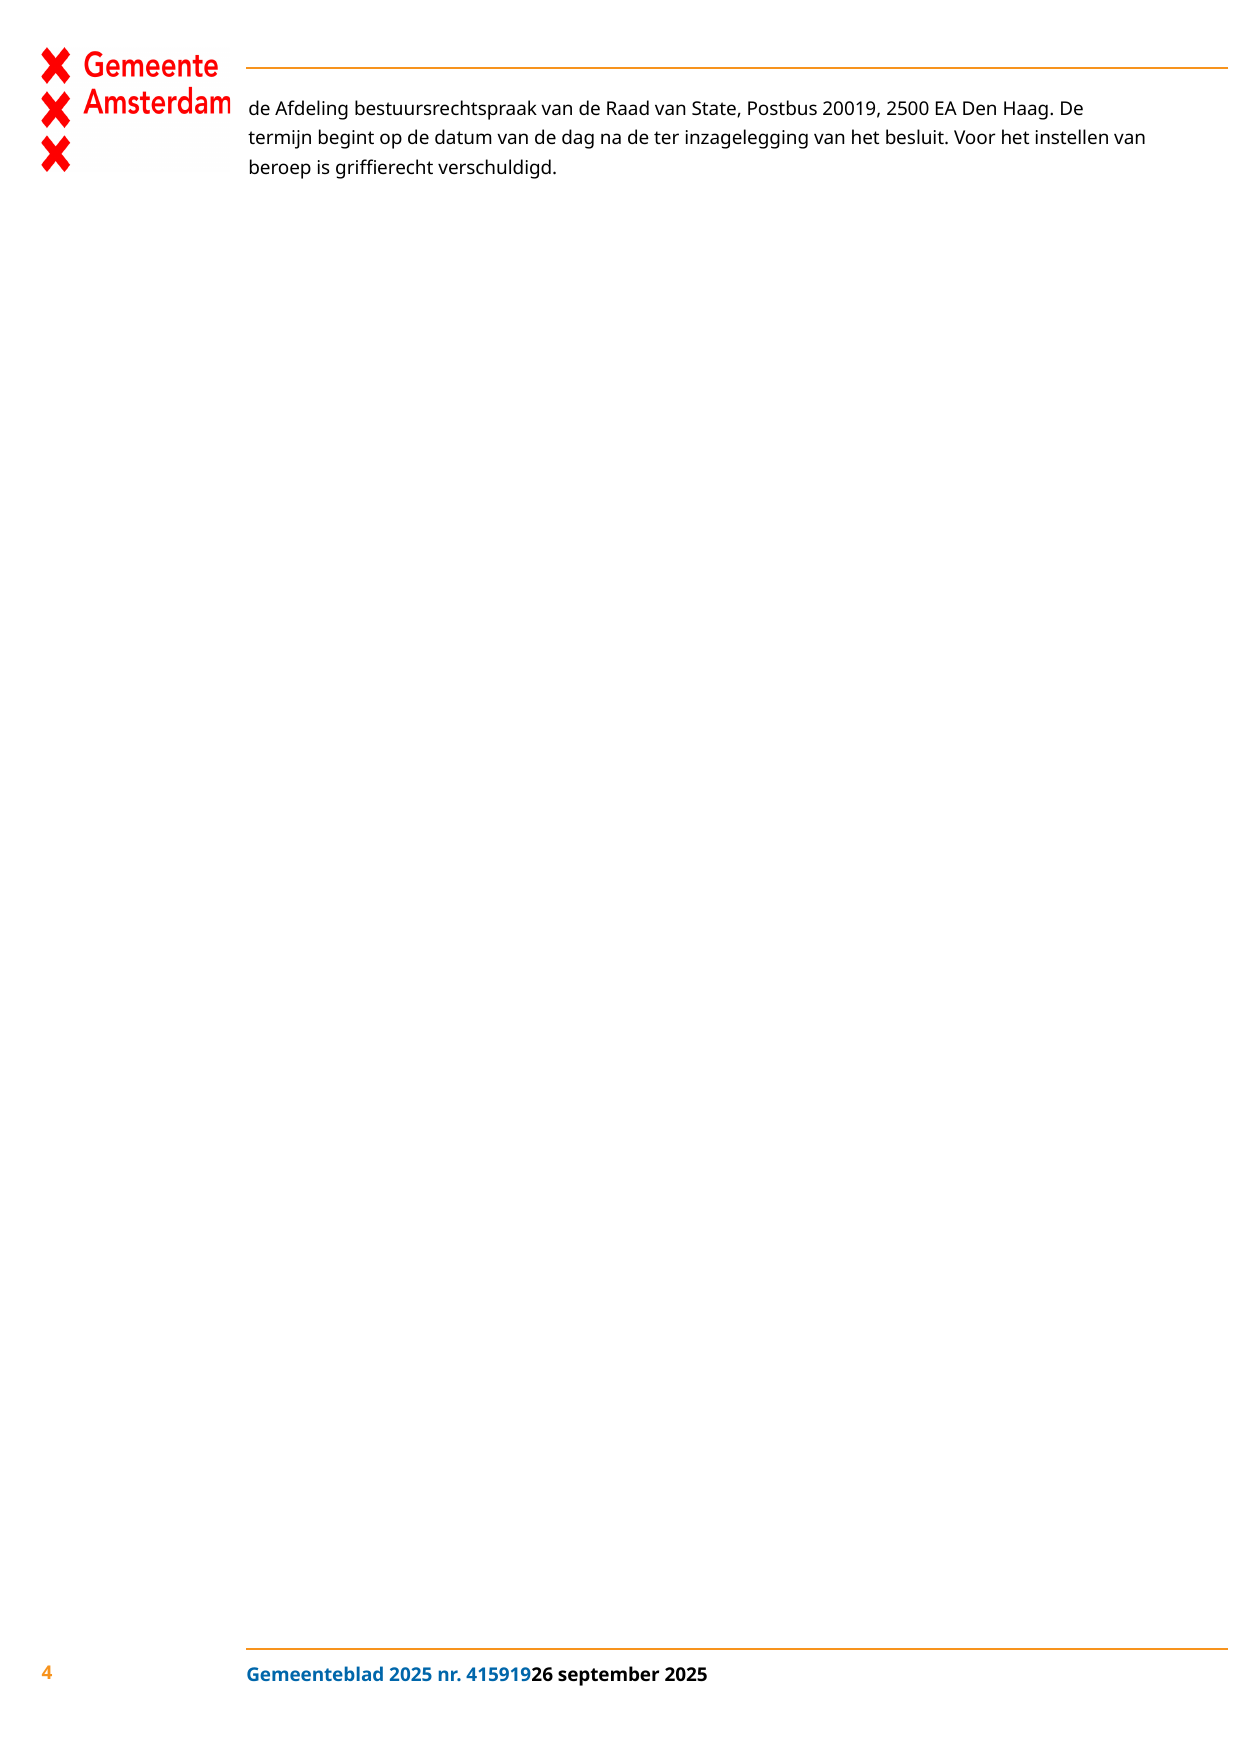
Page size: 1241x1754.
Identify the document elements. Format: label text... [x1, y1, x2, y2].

text de Afdeling bestuursrechtspraak van de Raad van State, Postbus 20019, 2500 EA Den Haag. De termijn begint op de datum van de dag na de ter inzagelegging van het besluit. Voor het instellen van beroep is griffierecht verschuldigd. [248, 95, 1152, 180]
picture [41, 47, 231, 172]
